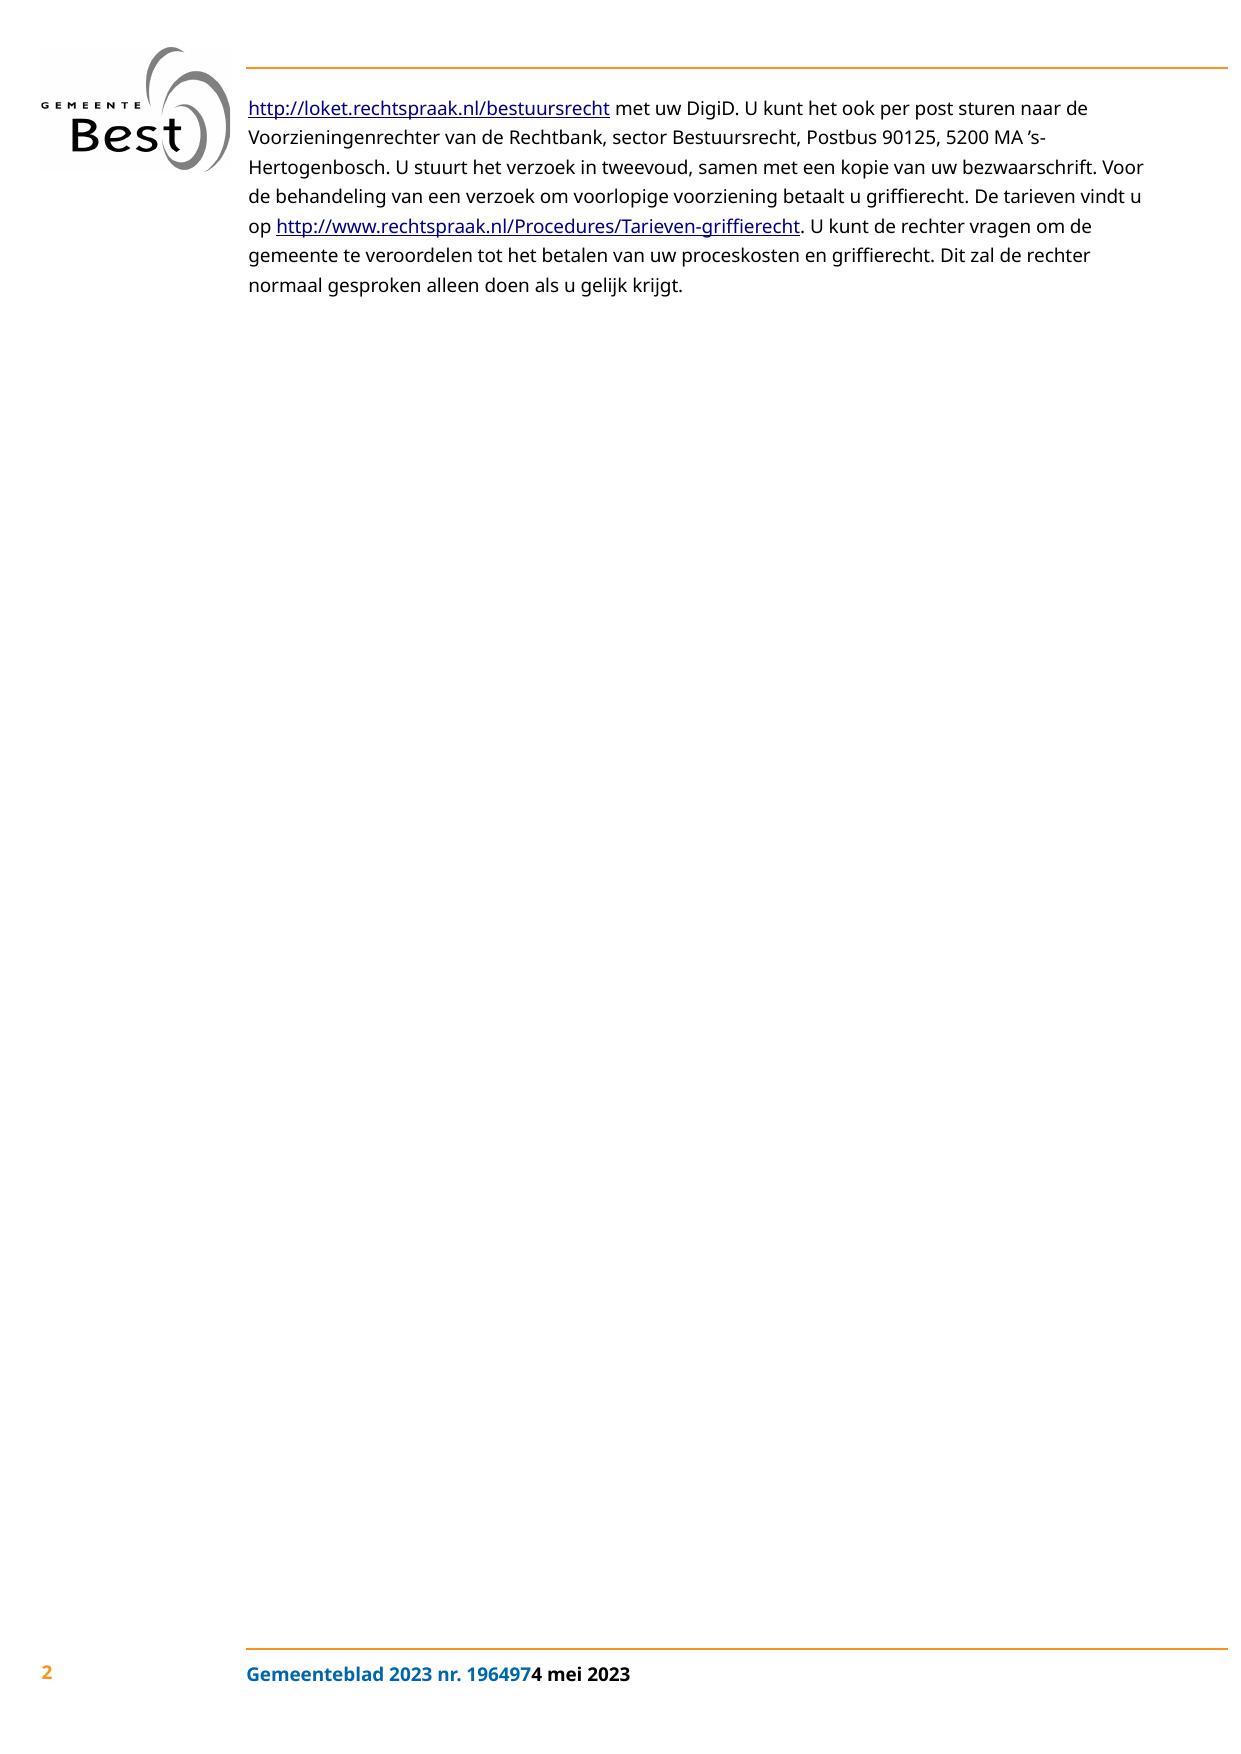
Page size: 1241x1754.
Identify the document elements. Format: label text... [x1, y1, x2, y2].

picture [41, 47, 231, 172]
text http://loket.rechtspraak.nl/bestuursrecht met uw DigiD. U kunt het ook per post sturen naar de Voorzieningenrechter van de Rechtbank, sector Bestuursrecht, Postbus 90125, 5200 MA ’s-Hertogenbosch. U stuurt het verzoek in tweevoud, samen met een kopie van uw bezwaarschrift. Voor de behandeling van een verzoek om voorlopige voorziening betaalt u griffierecht. De tarieven vindt u op http://www.rechtspraak.nl/Procedures/Tarieven-griffierecht. U kunt de rechter vragen om de gemeente te veroordelen tot het betalen van uw proceskosten en griffierecht. Dit zal de rechter normaal gesproken alleen doen als u gelijk krijgt. [248, 95, 1152, 298]
